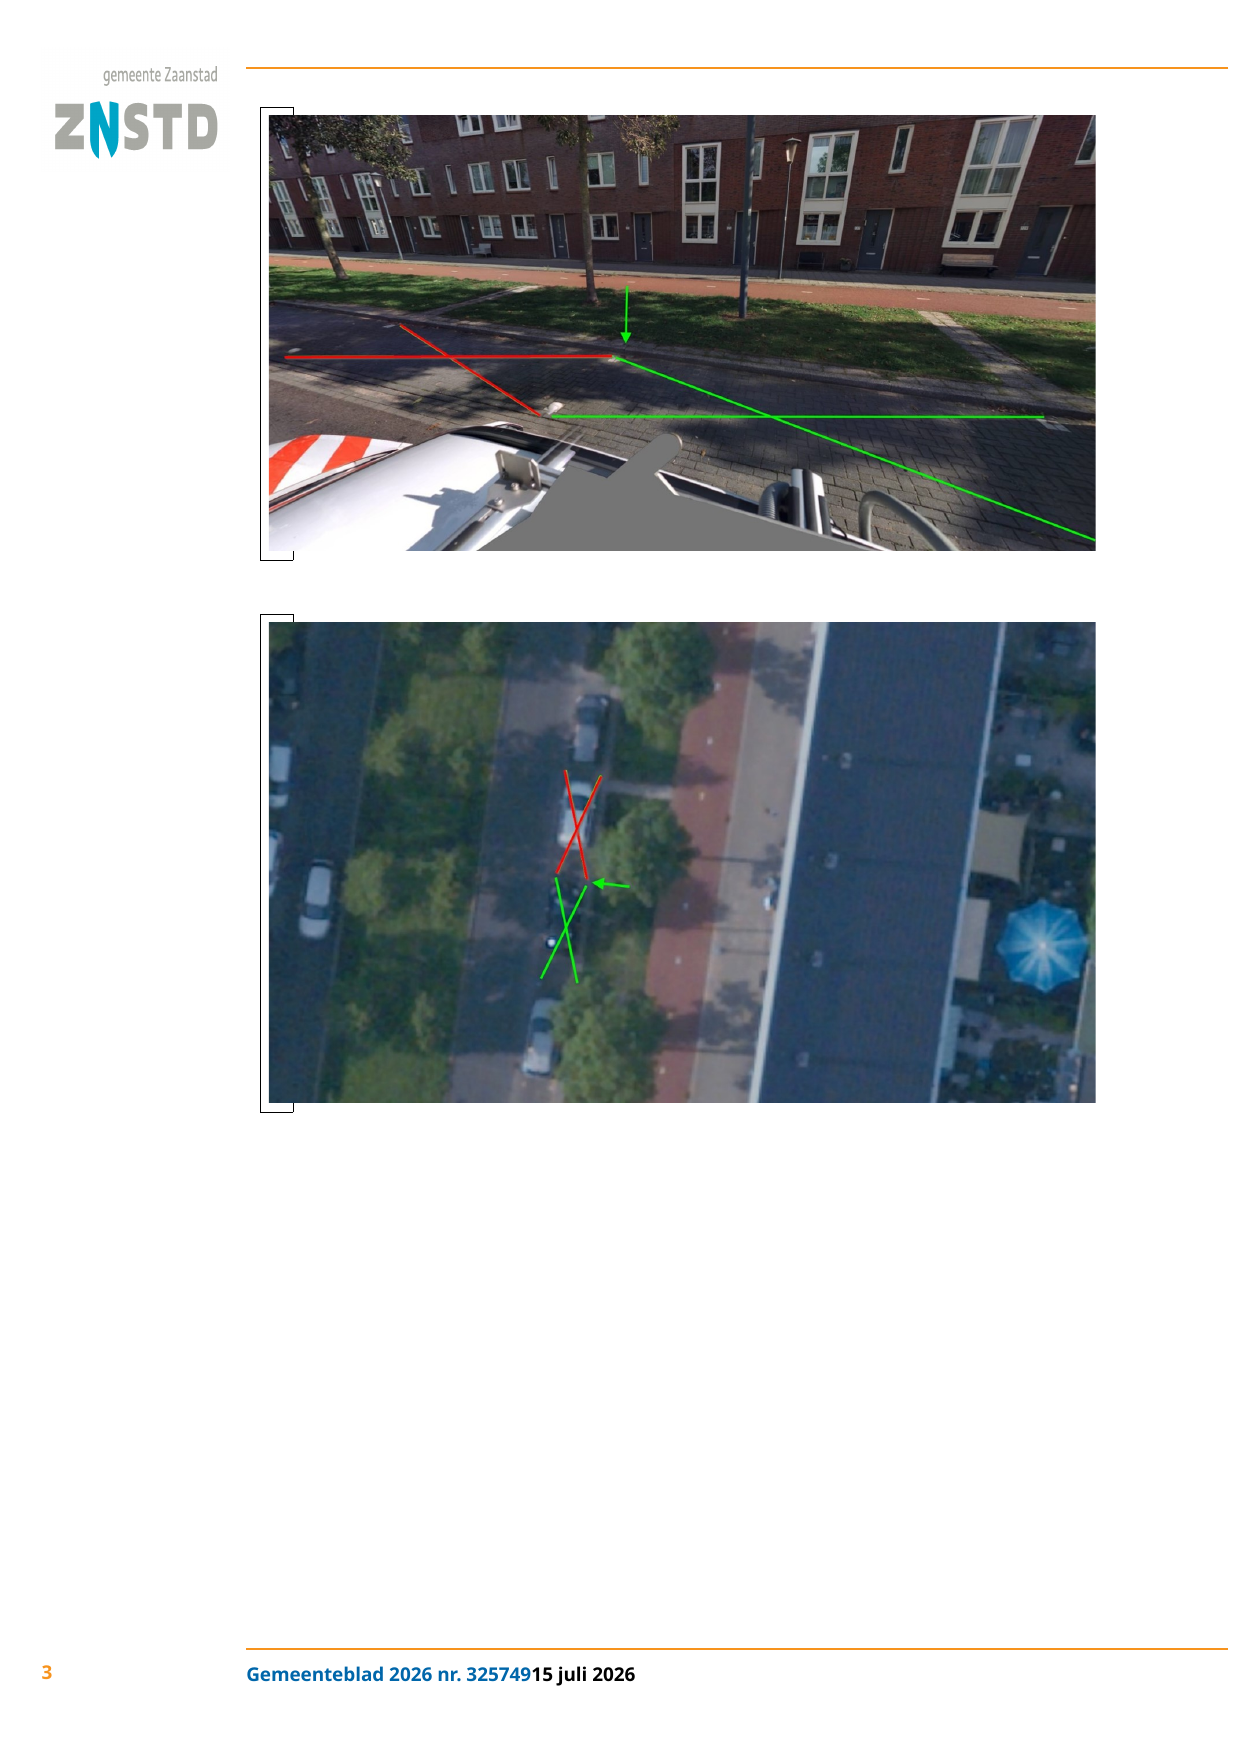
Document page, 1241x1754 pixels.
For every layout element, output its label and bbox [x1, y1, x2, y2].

picture [268, 622, 1096, 1103]
picture [268, 115, 1096, 551]
picture [41, 47, 231, 172]
